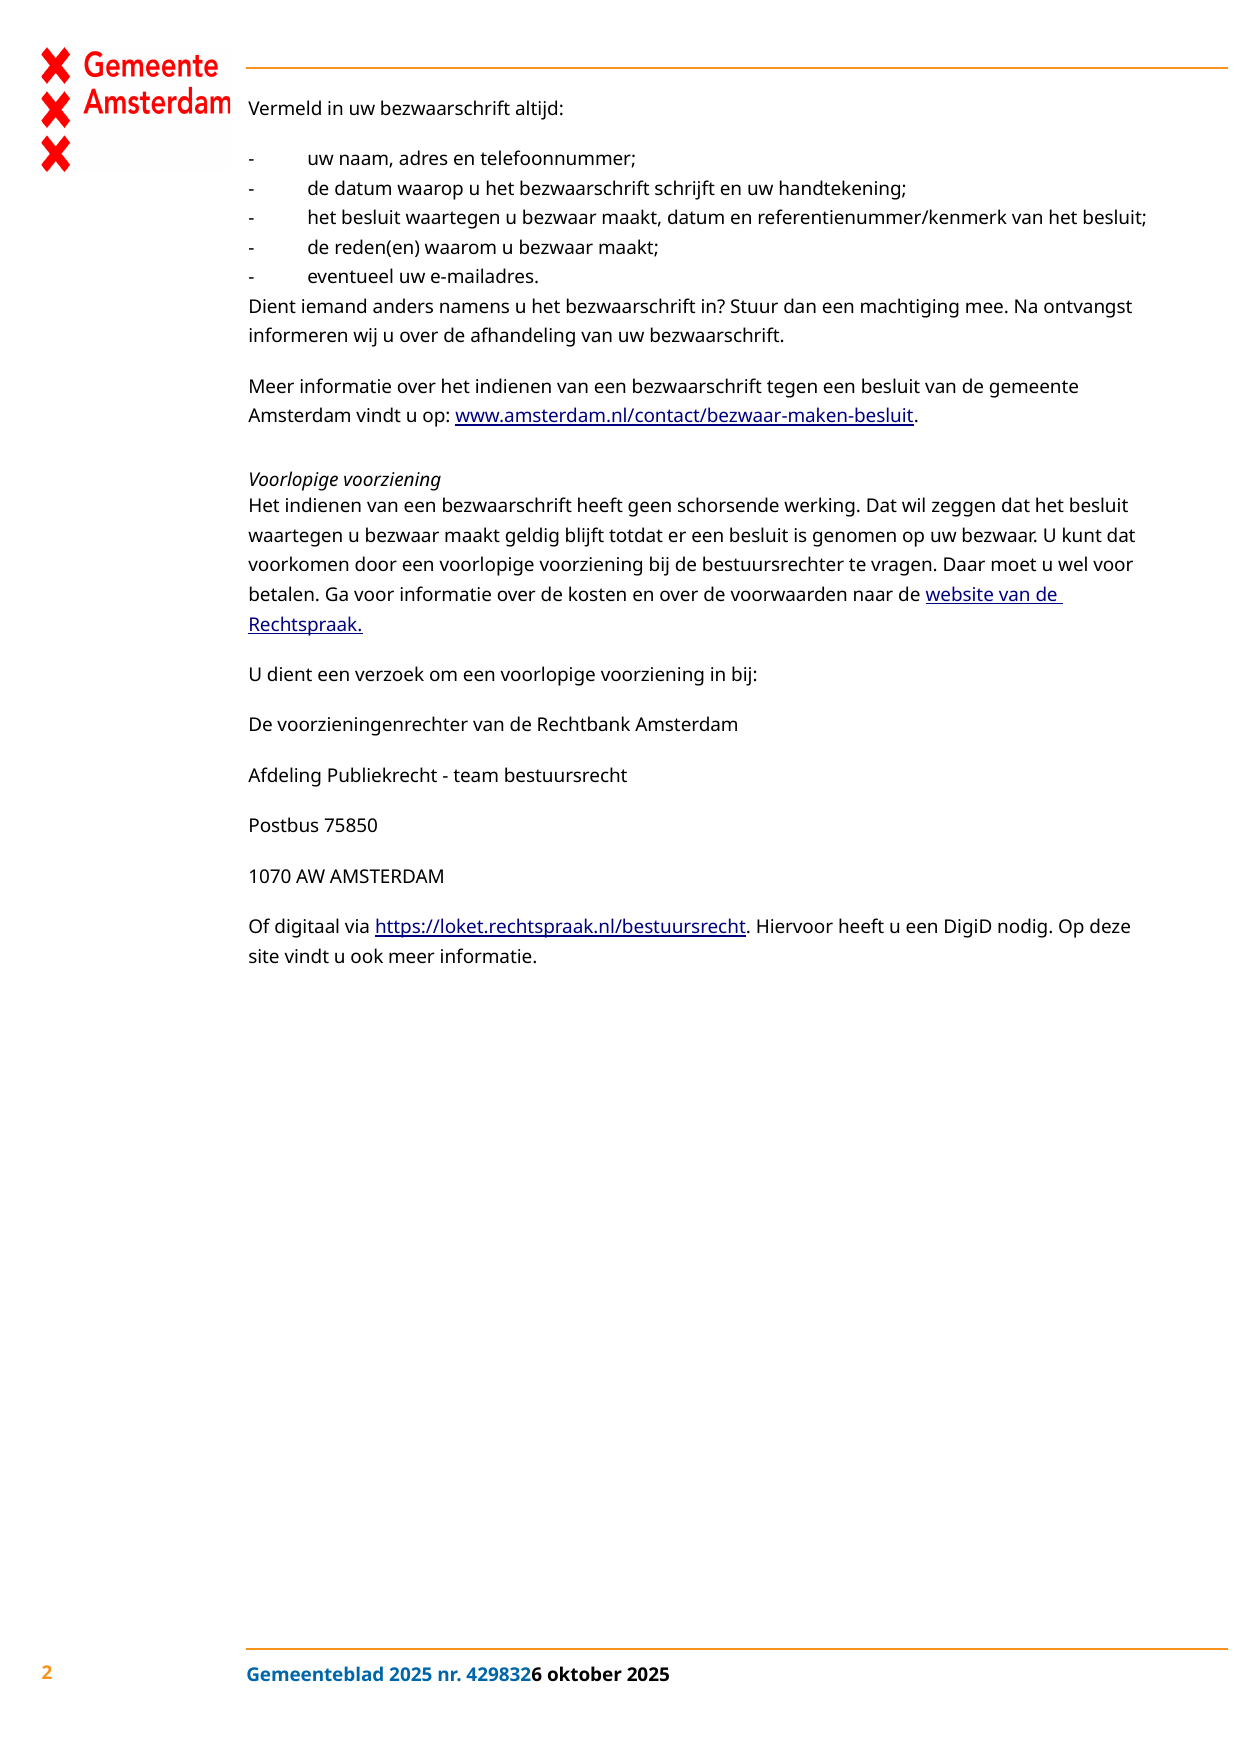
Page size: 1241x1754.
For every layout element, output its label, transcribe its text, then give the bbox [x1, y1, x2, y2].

list uw naam, adres en telefoonnummer; [248, 145, 1152, 171]
text Meer informatie over het indienen van een bezwaarschrift tegen een besluit van de gemeente Amsterdam vindt u op: www.amsterdam.nl/contact/bezwaar-maken-besluit. [248, 373, 1152, 428]
list het besluit waartegen u bezwaar maakt, datum en referentienummer/kenmerk van het besluit; [248, 204, 1152, 230]
text Dient iemand anders namens u het bezwaarschrift in? Stuur dan een machtiging mee. Na ontvangst informeren wij u over de afhandeling van uw bezwaarschrift. [248, 293, 1152, 348]
list eventueel uw e-mailadres. [248, 263, 1152, 289]
text 1070 AW AMSTERDAM [248, 863, 1152, 888]
text Postbus 75850 [248, 812, 1152, 838]
list de datum waarop u het bezwaarschrift schrijft en uw handtekening; [248, 175, 1152, 201]
text U dient een verzoek om een voorlopige voorziening in bij: [248, 661, 1152, 687]
text Of digitaal via https://loket.rechtspraak.nl/bestuursrecht. Hiervoor heeft u een DigiD nodig. Op deze site vindt u ook meer informatie. [248, 913, 1152, 968]
list de reden(en) waarom u bezwaar maakt; [248, 234, 1152, 260]
text Het indienen van een bezwaarschrift heeft geen schorsende werking. Dat wil zeggen dat het besluit waartegen u bezwaar maakt geldig blijft totdat er een besluit is genomen op uw bezwaar. U kunt dat voorkomen door een voorlopige voorziening bij de bestuursrechter te vragen. Daar moet u wel voor betalen. Ga voor informatie over de kosten en over de voorwaarden naar de website van de Rechtspraak. [248, 492, 1152, 636]
text De voorzieningenrechter van de Rechtbank Amsterdam [248, 712, 1152, 737]
text Voorlopige voorziening [248, 467, 1152, 492]
text Afdeling Publiekrecht - team bestuursrecht [248, 762, 1152, 788]
picture [41, 47, 231, 172]
text Vermeld in uw bezwaarschrift altijd: [248, 95, 1152, 121]
